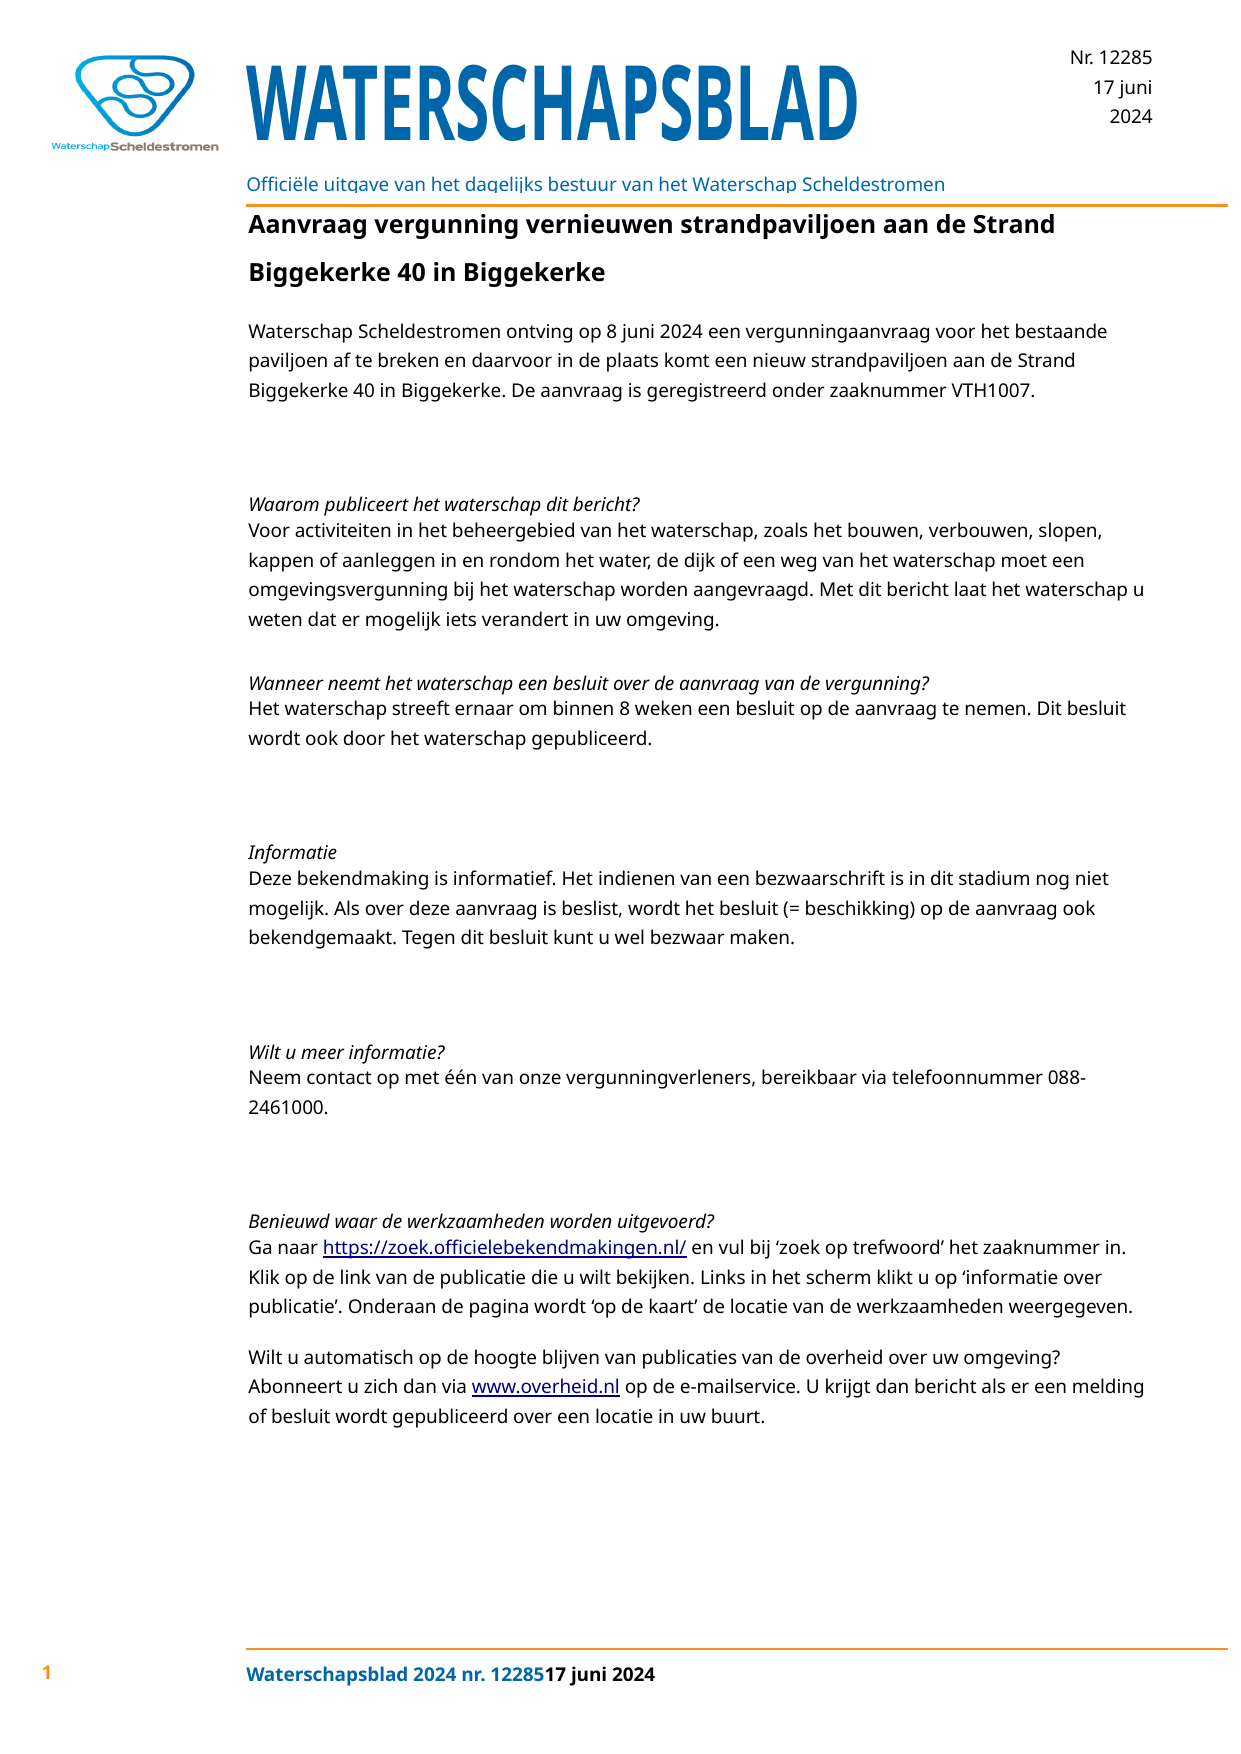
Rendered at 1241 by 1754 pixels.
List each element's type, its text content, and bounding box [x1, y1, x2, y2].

text Neem contact op met één van onze vergunningverleners, bereikbaar via telefoonnummer 088-2461000. [248, 1064, 1152, 1120]
text Wilt u meer informatie? [248, 1039, 1152, 1064]
text Deze bekendmaking is informatief. Het indienen van een bezwaarschrift is in dit stadium nog niet mogelijk. Als over deze aanvraag is beslist, wordt het besluit (= beschikking) op de aanvraag ook bekendgemaakt. Tegen dit besluit kunt u wel bezwaar maken. [248, 865, 1152, 950]
text Wilt u automatisch op de hoogte blijven van publicaties van de overheid over uw omgeving? Abonneert u zich dan via www.overheid.nl op de e-mailservice. U krijgt dan bericht als er een melding of besluit wordt gepubliceerd over een locatie in uw buurt. [248, 1344, 1152, 1429]
picture [41, 47, 231, 172]
text Informatie [248, 839, 1152, 865]
text Wanneer neemt het waterschap een besluit over de aanvraag van de vergunning? [248, 670, 1152, 696]
text Het waterschap streeft ernaar om binnen 8 weken een besluit op de aanvraag te nemen. Dit besluit wordt ook door het waterschap gepubliceerd. [248, 696, 1152, 751]
text Ga naar https://zoek.officielebekendmakingen.nl/ en vul bij ‘zoek op trefwoord’ het zaaknummer in. Klik op de link van de publicatie die u wilt bekijken. Links in het scherm klikt u op ‘informatie over publicatie’. Onderaan de pagina wordt ‘op de kaart’ de locatie van de werkzaamheden weergegeven. [248, 1234, 1152, 1319]
text Voor activiteiten in het beheergebied van het waterschap, zoals het bouwen, verbouwen, slopen, kappen of aanleggen in en rondom het water, de dijk of een weg van het waterschap moet een omgevingsvergunning bij het waterschap worden aangevraagd. Met dit bericht laat het waterschap u weten dat er mogelijk iets verandert in uw omgeving. [248, 517, 1152, 632]
text Waterschap Scheldestromen ontving op 8 juni 2024 een vergunningaanvraag voor het bestaande paviljoen af te breken en daarvoor in de plaats komt een nieuw strandpaviljoen aan de Strand Biggekerke 40 in Biggekerke. De aanvraag is geregistreerd onder zaaknummer VTH1007. [248, 318, 1152, 403]
text Waarom publiceert het waterschap dit bericht? [248, 491, 1152, 517]
text Benieuwd waar de werkzaamheden worden uitgevoerd? [248, 1208, 1152, 1234]
text Aanvraag vergunning vernieuwen strandpaviljoen aan de Strand Biggekerke 40 in Biggekerke [248, 207, 1152, 288]
